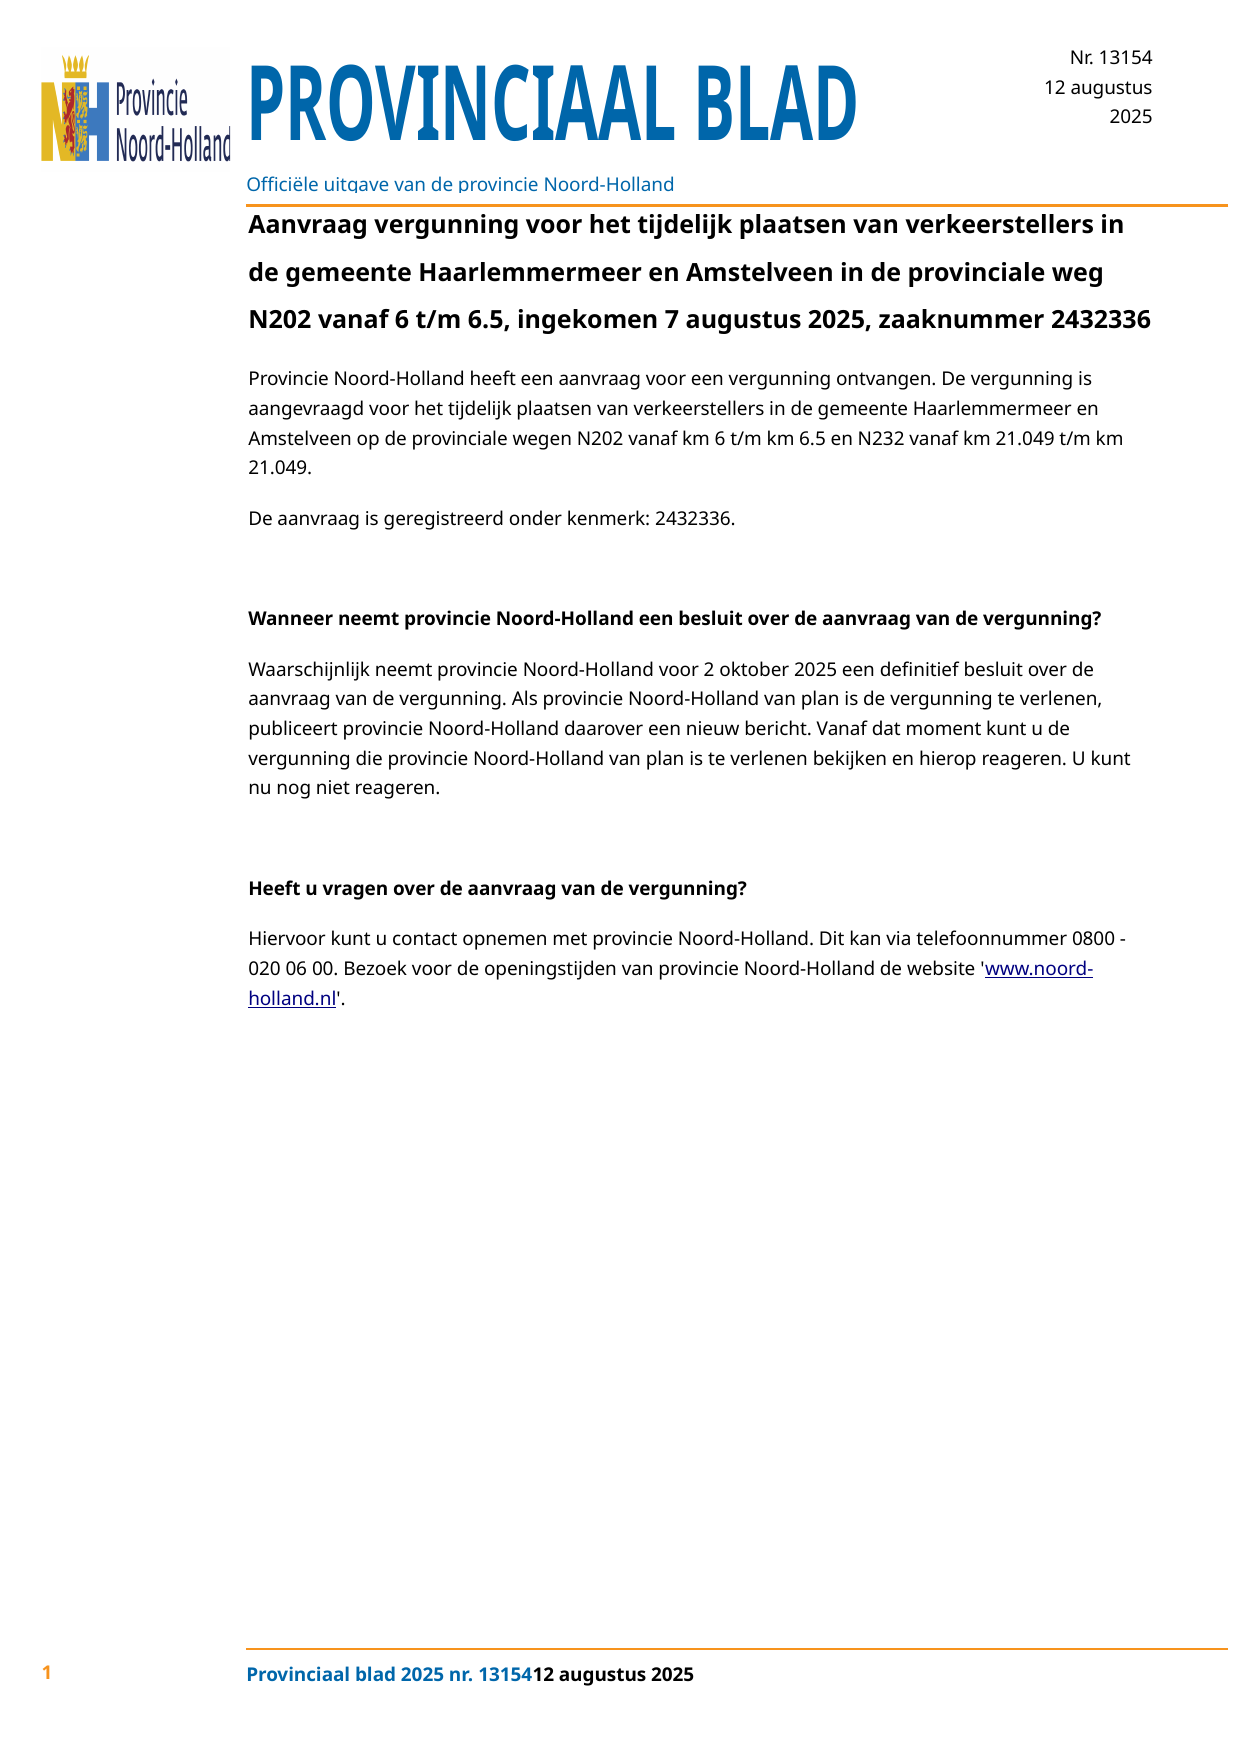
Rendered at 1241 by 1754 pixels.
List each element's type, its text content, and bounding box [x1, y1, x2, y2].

text Heeft u vragen over de aanvraag van de vergunning? [248, 875, 1152, 901]
text Wanneer neemt provincie Noord-Holland een besluit over de aanvraag van de vergunning? [248, 606, 1152, 631]
text Provincie Noord-Holland heeft een aanvraag voor een vergunning ontvangen. De vergunning is aangevraagd voor het tijdelijk plaatsen van verkeerstellers in de gemeente Haarlemmermeer en Amstelveen op de provinciale wegen N202 vanaf km 6 t/m km 6.5 en N232 vanaf km 21.049 t/m km 21.049. [248, 366, 1152, 480]
picture [41, 47, 231, 172]
text Hiervoor kunt u contact opnemen met provincie Noord-Holland. Dit kan via telefoonnummer 0800 - 020 06 00. Bezoek voor de openingstijden van provincie Noord-Holland de website 'www.noord-holland.nl'. [248, 926, 1152, 1010]
text Aanvraag vergunning voor het tijdelijk plaatsen van verkeerstellers in de gemeente Haarlemmermeer en Amstelveen in de provinciale weg N202 vanaf 6 t/m 6.5, ingekomen 7 augustus 2025, zaaknummer 2432336 [248, 207, 1152, 336]
text De aanvraag is geregistreerd onder kenmerk: 2432336. [248, 505, 1152, 530]
text Waarschijnlijk neemt provincie Noord-Holland voor 2 oktober 2025 een definitief besluit over de aanvraag van de vergunning. Als provincie Noord-Holland van plan is de vergunning te verlenen, publiceert provincie Noord-Holland daarover een nieuw bericht. Vanaf dat moment kunt u de vergunning die provincie Noord-Holland van plan is te verlenen bekijken en hierop reageren. U kunt nu nog niet reageren. [248, 656, 1152, 800]
